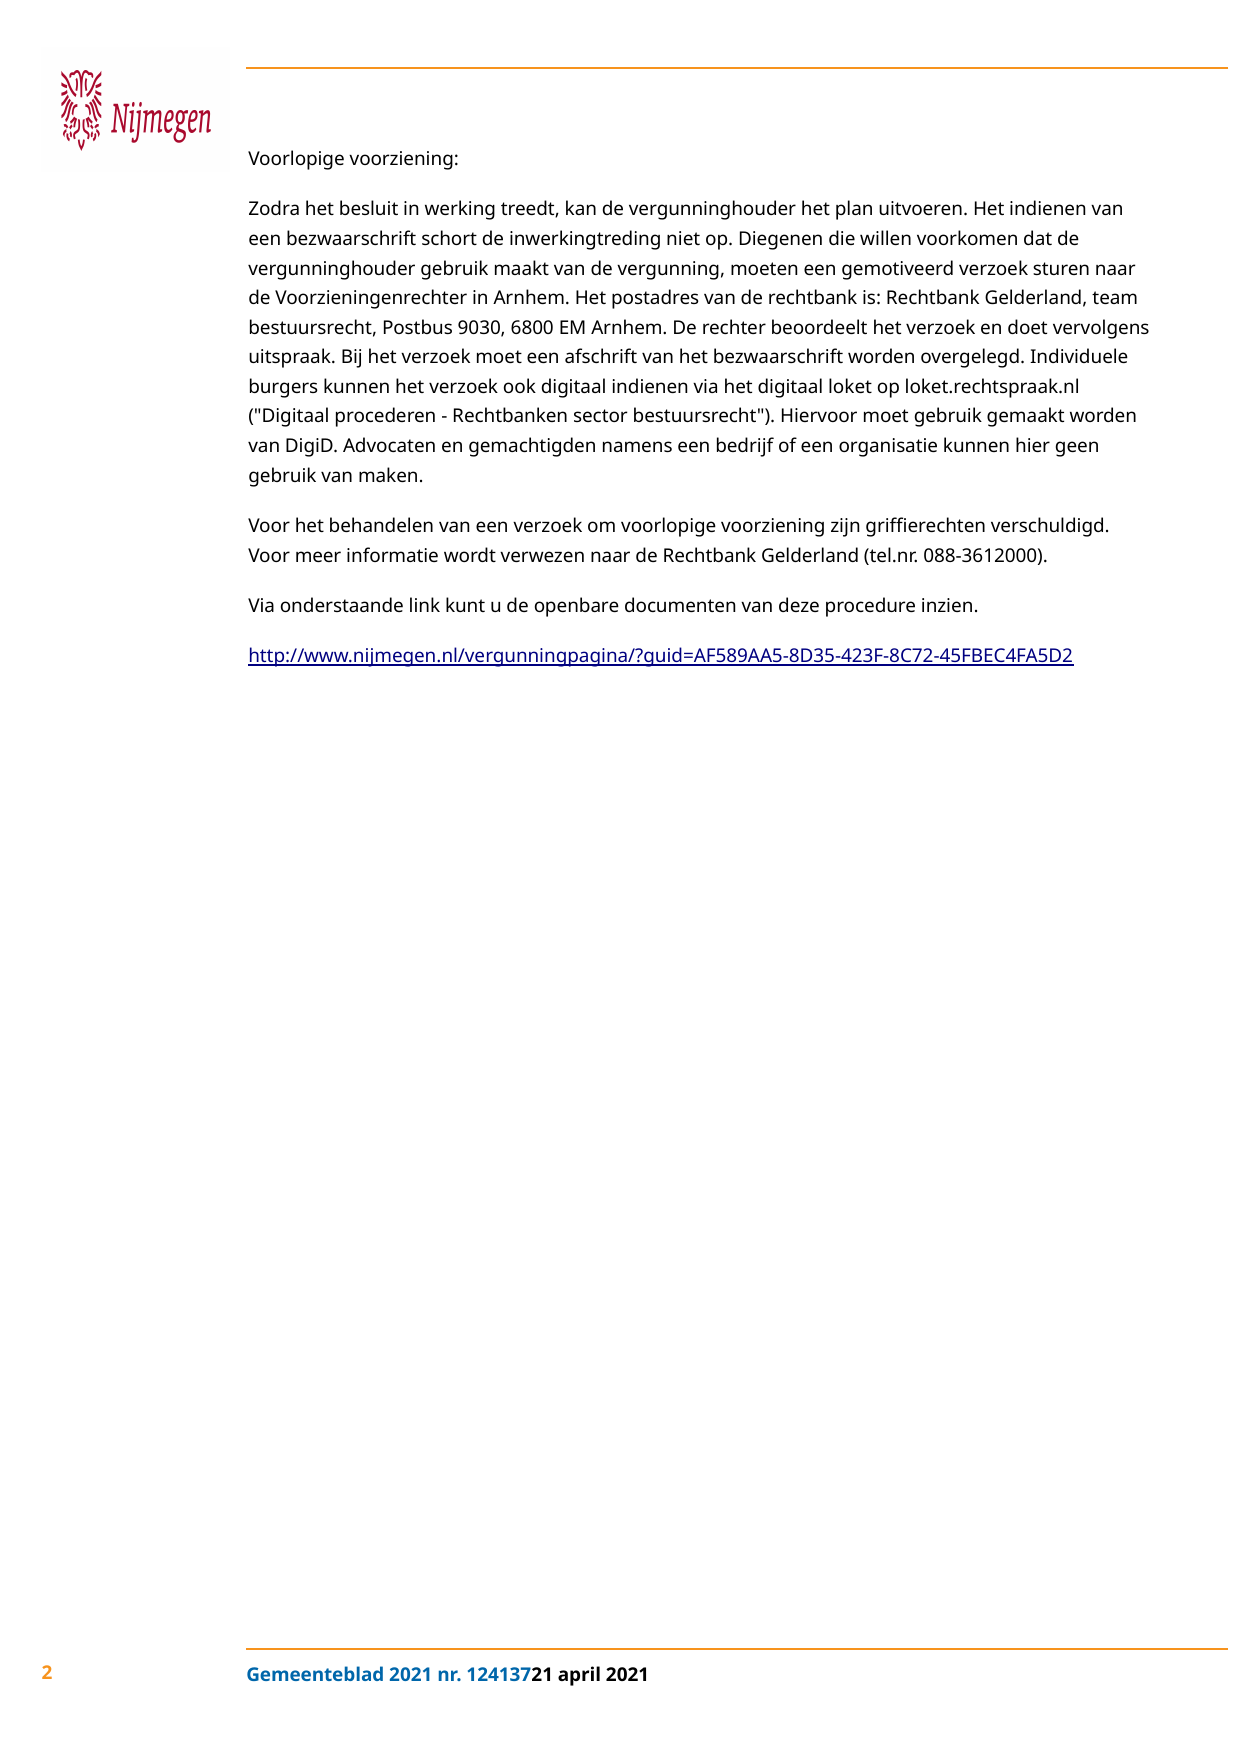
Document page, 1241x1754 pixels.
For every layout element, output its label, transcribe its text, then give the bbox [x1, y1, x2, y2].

text Voorlopige voorziening: [248, 145, 1152, 171]
text Voor het behandelen van een verzoek om voorlopige voorziening zijn griffierechten verschuldigd. Voor meer informatie wordt verwezen naar de Rechtbank Gelderland (tel.nr. 088-3612000). [248, 512, 1152, 568]
text http://www.nijmegen.nl/vergunningpagina/?guid=AF589AA5-8D35-423F-8C72-45FBEC4FA5D2 [248, 643, 1152, 668]
picture [41, 47, 231, 172]
text Via onderstaande link kunt u de openbare documenten van deze procedure inzien. [248, 592, 1152, 618]
text Zodra het besluit in werking treedt, kan de vergunninghouder het plan uitvoeren. Het indienen van een bezwaarschrift schort de inwerkingtreding niet op. Diegenen die willen voorkomen dat de vergunninghouder gebruik maakt van de vergunning, moeten een gemotiveerd verzoek sturen naar de Voorzieningenrechter in Arnhem. Het postadres van de rechtbank is: Rechtbank Gelderland, team bestuursrecht, Postbus 9030, 6800 EM Arnhem. De rechter beoordeelt het verzoek en doet vervolgens uitspraak. Bij het verzoek moet een afschrift van het bezwaarschrift worden overgelegd. Individuele burgers kunnen het verzoek ook digitaal indienen via het digitaal loket op loket.rechtspraak.nl ("Digitaal procederen - Rechtbanken sector bestuursrecht"). Hiervoor moet gebruik gemaakt worden van DigiD. Advocaten en gemachtigden namens een bedrijf of een organisatie kunnen hier geen gebruik van maken. [248, 196, 1152, 488]
